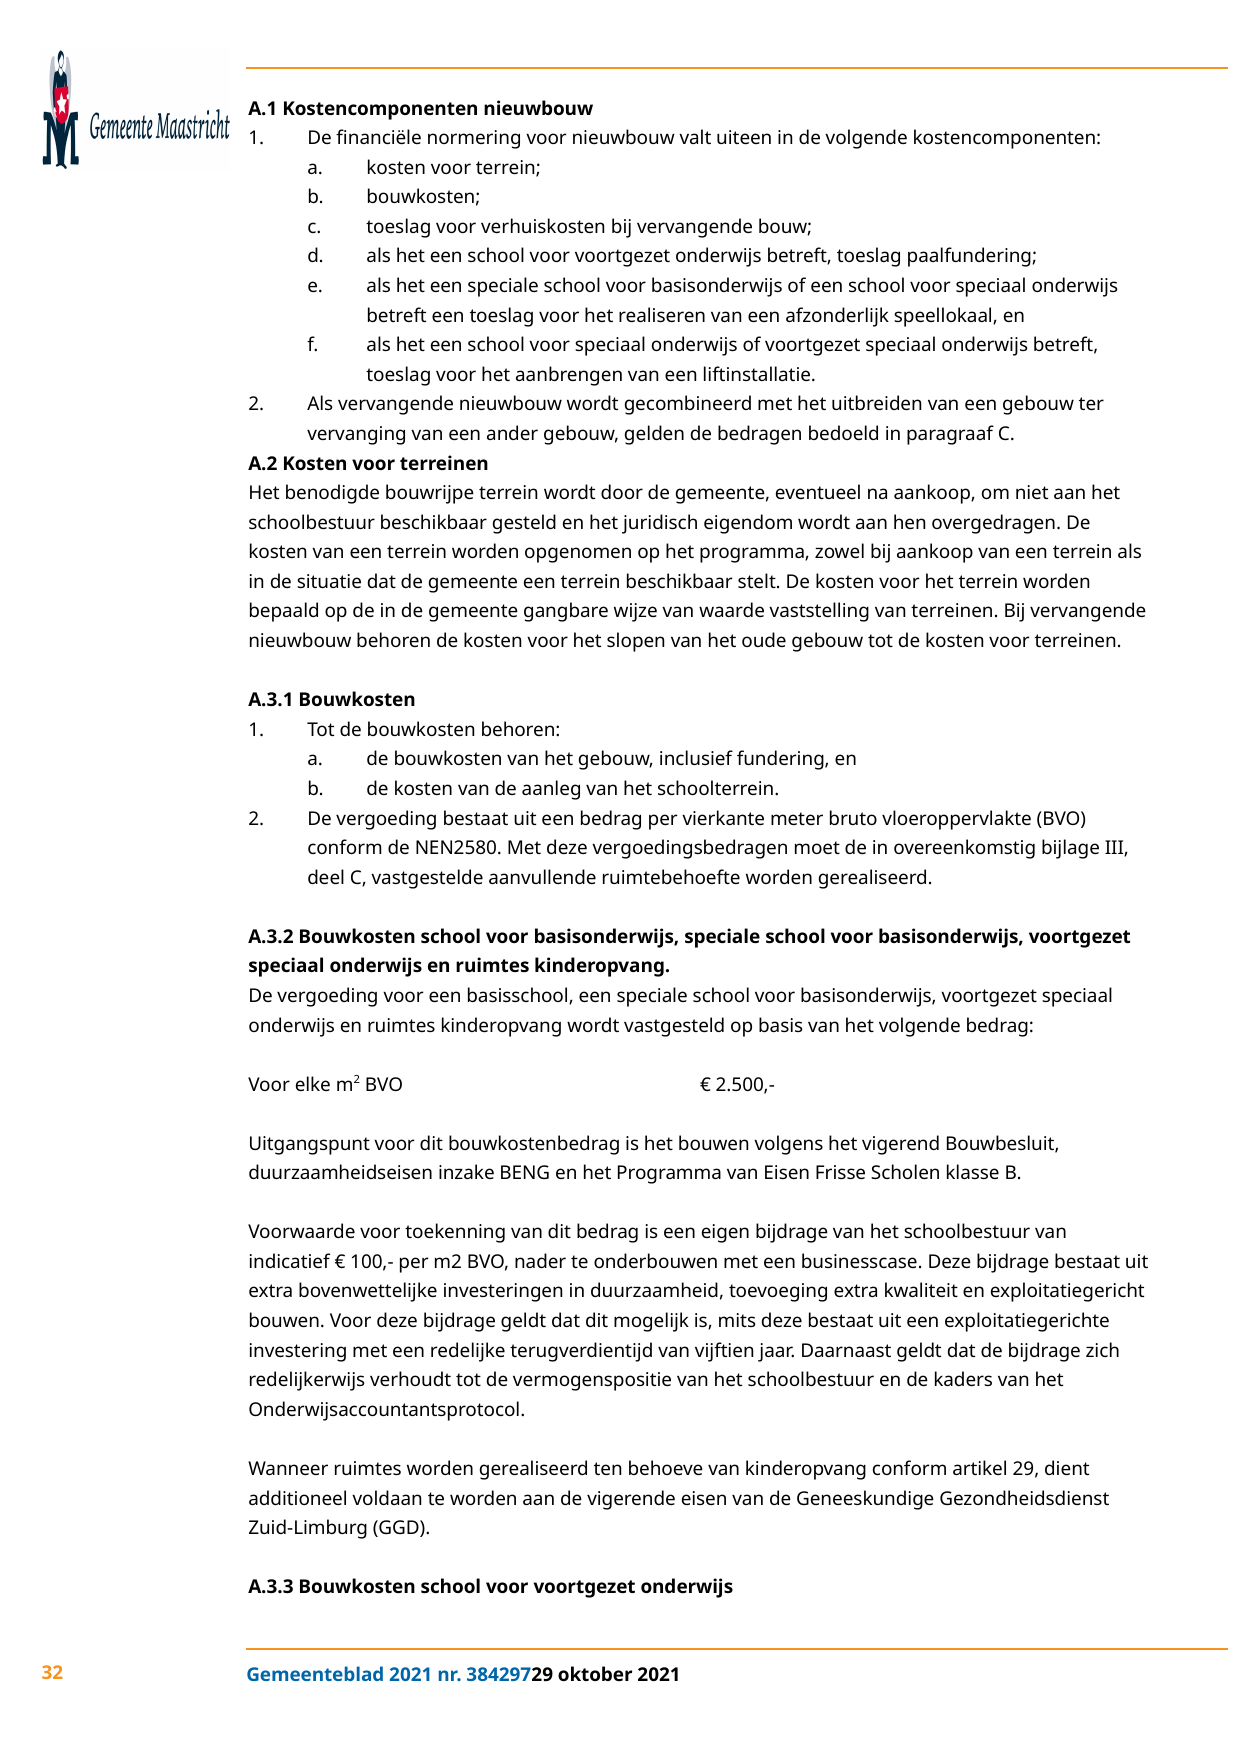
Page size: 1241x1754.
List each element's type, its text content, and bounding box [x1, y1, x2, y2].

text A.3.2 Bouwkosten school voor basisonderwijs, speciale school voor basisonderwijs, voortgezet speciaal onderwijs en ruimtes kinderopvang. [248, 923, 1152, 978]
table_header Voor elke m2 BVO [248, 1071, 700, 1097]
picture [41, 47, 231, 172]
text Voorwaarde voor toekenning van dit bedrag is een eigen bijdrage van het schoolbestuur van indicatief € 100,- per m2 BVO, nader te onderbouwen met een businesscase. Deze bijdrage bestaat uit extra bovenwettelijke investeringen in duurzaamheid, toevoeging extra kwaliteit en exploitatiegericht bouwen. Voor deze bijdrage geldt dat dit mogelijk is, mits deze bestaat uit een exploitatiegerichte investering met een redelijke terugverdientijd van vijftien jaar. Daarnaast geldt dat de bijdrage zich redelijkerwijs verhoudt tot de vermogenspositie van het schoolbestuur en de kaders van het Onderwijsaccountantsprotocol. [248, 1218, 1152, 1422]
text A.1 Kostencomponenten nieuwbouw [248, 95, 1152, 121]
text A.3.3 Bouwkosten school voor voortgezet onderwijs [248, 1573, 1152, 1599]
text Het benodigde bouwrijpe terrein wordt door de gemeente, eventueel na aankoop, om niet aan het schoolbestuur beschikbaar gesteld en het juridisch eigendom wordt aan hen overgedragen. De kosten van een terrein worden opgenomen op het programma, zowel bij aankoop van een terrein als in de situatie dat de gemeente een terrein beschikbaar stelt. De kosten voor het terrein worden bepaald op de in de gemeente gangbare wijze van waarde vaststelling van terreinen. Bij vervangende nieuwbouw behoren de kosten voor het slopen van het oude gebouw tot de kosten voor terreinen. [248, 479, 1152, 653]
list kosten voor terrein; [307, 154, 1152, 180]
list De financiële normering voor nieuwbouw valt uiteen in de volgende kostencomponenten: [248, 124, 1152, 150]
list de kosten van de aanleg van het schoolterrein. [307, 775, 1152, 801]
text A.2 Kosten voor terreinen [248, 450, 1152, 476]
text De vergoeding voor een basisschool, een speciale school voor basisonderwijs, voortgezet speciaal onderwijs en ruimtes kinderopvang wordt vastgesteld op basis van het volgende bedrag: [248, 982, 1152, 1038]
table_header € 2.500,- [700, 1071, 1152, 1097]
text Wanneer ruimtes worden gerealiseerd ten behoeve van kinderopvang conform artikel 29, dient additioneel voldaan te worden aan de vigerende eisen van de Geneeskundige Gezondheidsdienst Zuid-Limburg (GGD). [248, 1455, 1152, 1540]
list als het een speciale school voor basisonderwijs of een school voor speciaal onderwijs betreft een toeslag voor het realiseren van een afzonderlijk speellokaal, en [307, 272, 1152, 328]
list De vergoeding bestaat uit een bedrag per vierkante meter bruto vloeroppervlakte (BVO) conform de NEN2580. Met deze vergoedingsbedragen moet de in overeenkomstig bijlage III, deel C, vastgestelde aanvullende ruimtebehoefte worden gerealiseerd. [248, 805, 1152, 890]
text Uitgangspunt voor dit bouwkostenbedrag is het bouwen volgens het vigerend Bouwbesluit, duurzaamheidseisen inzake BENG en het Programma van Eisen Frisse Scholen klasse B. [248, 1130, 1152, 1185]
list bouwkosten; [307, 183, 1152, 209]
list Als vervangende nieuwbouw wordt gecombineerd met het uitbreiden van een gebouw ter vervanging van een ander gebouw, gelden de bedragen bedoeld in paragraaf C. [248, 391, 1152, 446]
list als het een school voor speciaal onderwijs of voortgezet speciaal onderwijs betreft, toeslag voor het aanbrengen van een liftinstallatie. [307, 331, 1152, 387]
list als het een school voor voortgezet onderwijs betreft, toeslag paalfundering; [307, 243, 1152, 268]
list de bouwkosten van het gebouw, inclusief fundering, en [307, 746, 1152, 771]
text A.3.1 Bouwkosten [248, 686, 1152, 712]
list Tot de bouwkosten behoren: [248, 716, 1152, 742]
list toeslag voor verhuiskosten bij vervangende bouw; [307, 213, 1152, 239]
